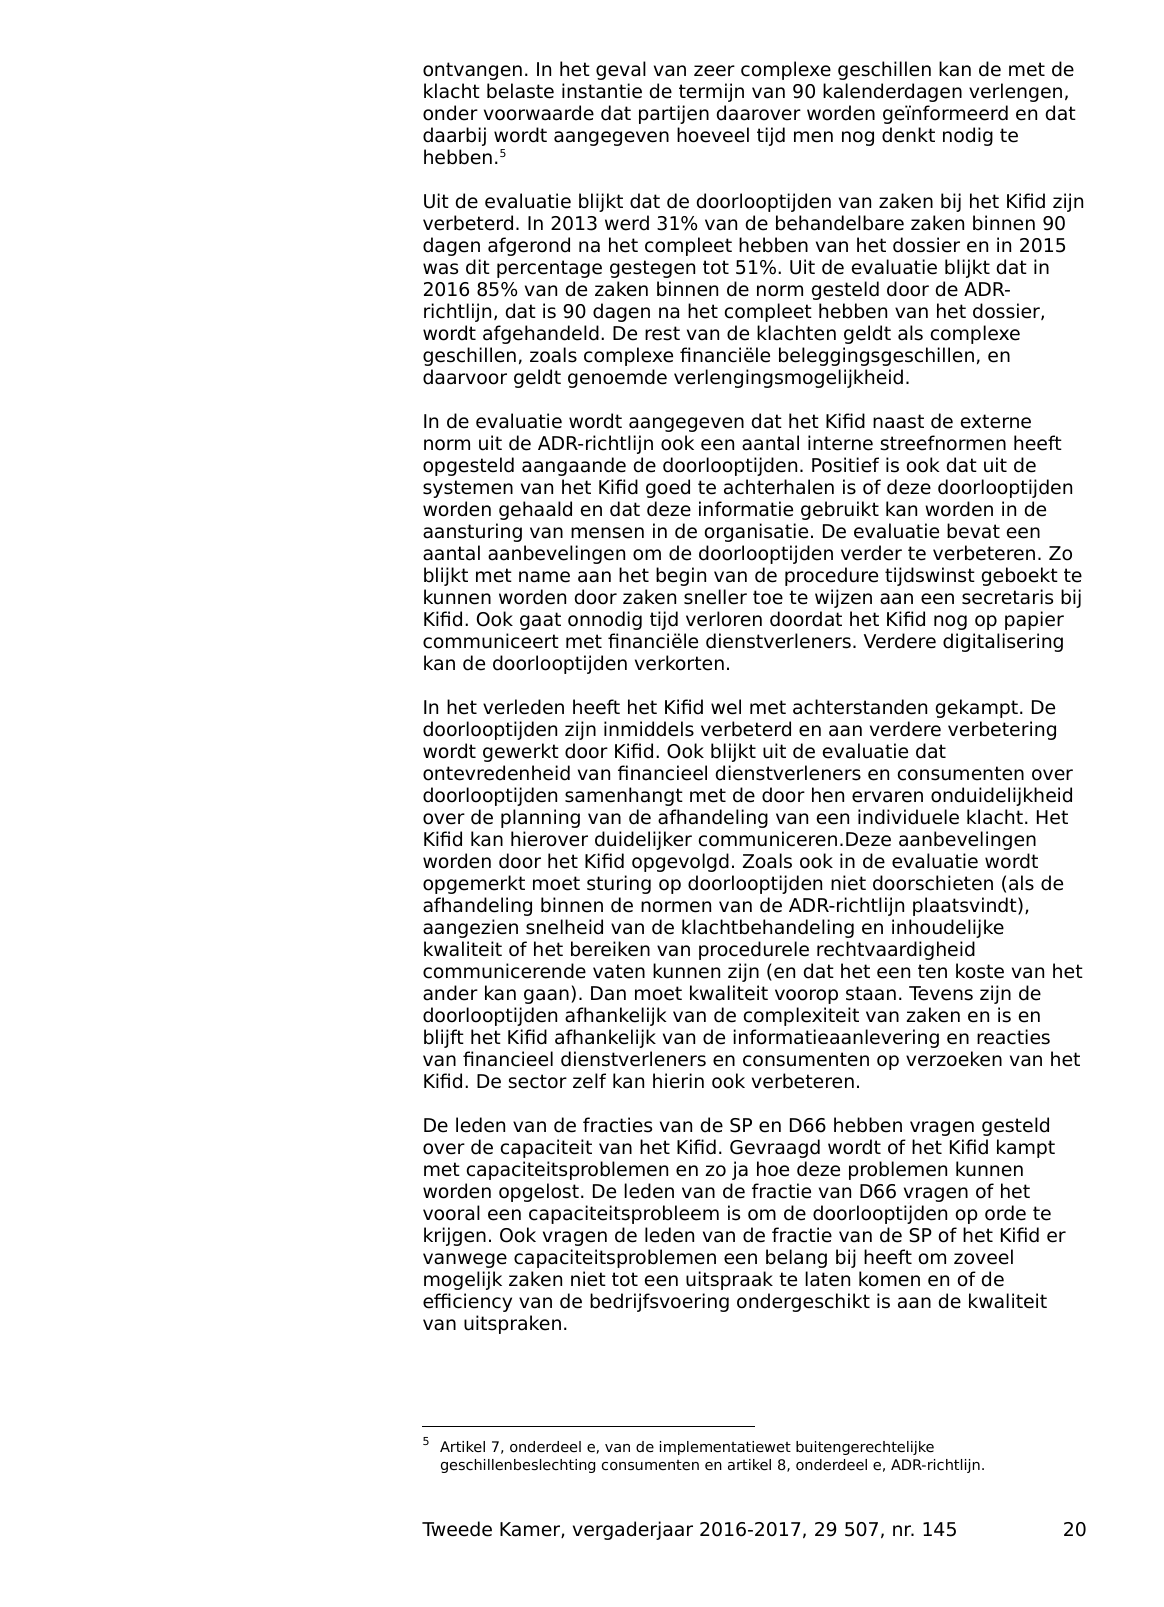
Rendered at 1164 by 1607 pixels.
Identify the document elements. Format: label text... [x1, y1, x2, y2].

text ontvangen. In het geval van zeer complexe geschillen kan de met de klacht belaste instantie de termijn van 90 kalenderdagen verlengen, onder voorwaarde dat partijen daarover worden geïnformeerd en dat daarbij wordt aangegeven hoeveel tijd men nog denkt nodig te hebben. [422, 59, 1087, 169]
text In het verleden heeft het Kifid wel met achterstanden gekampt. De doorlooptijden zijn inmiddels verbeterd en aan verdere verbetering wordt gewerkt door Kifid. Ook blijkt uit de evaluatie dat ontevredenheid van financieel dienstverleners en consumenten over doorlooptijden samenhangt met de door hen ervaren onduidelijkheid over de planning van de afhandeling van een individuele klacht. Het Kifid kan hierover duidelijker communiceren.Deze aanbevelingen worden door het Kifid opgevolgd. Zoals ook in de evaluatie wordt opgemerkt moet sturing op doorlooptijden niet doorschieten (als de afhandeling binnen de normen van de ADR-richtlijn plaatsvindt), aangezien snelheid van de klachtbehandeling en inhoudelijke kwaliteit of het bereiken van procedurele rechtvaardigheid communicerende vaten kunnen zijn (en dat het een ten koste van het ander kan gaan). Dan moet kwaliteit voorop staan. Tevens zijn de doorlooptijden afhankelijk van de complexiteit van zaken en is en blijft het Kifid afhankelijk van de informatieaanlevering en reacties van financieel dienstverleners en consumenten op verzoeken van het Kifid. De sector zelf kan hierin ook verbeteren. [422, 697, 1087, 1093]
text Uit de evaluatie blijkt dat de doorlooptijden van zaken bij het Kifid zijn verbeterd. In 2013 werd 31% van de behandelbare zaken binnen 90 dagen afgerond na het compleet hebben van het dossier en in 2015 was dit percentage gestegen tot 51%. Uit de evaluatie blijkt dat in 2016 85% van de zaken binnen de norm gesteld door de ADR-richtlijn, dat is 90 dagen na het compleet hebben van het dossier, wordt afgehandeld. De rest van de klachten geldt als complexe geschillen, zoals complexe financiële beleggingsgeschillen, en daarvoor geldt genoemde verlengingsmogelijkheid. [422, 191, 1087, 389]
text In de evaluatie wordt aangegeven dat het Kifid naast de externe norm uit de ADR-richtlijn ook een aantal interne streefnormen heeft opgesteld aangaande de doorlooptijden. Positief is ook dat uit de systemen van het Kifid goed te achterhalen is of deze doorlooptijden worden gehaald en dat deze informatie gebruikt kan worden in de aansturing van mensen in de organisatie. De evaluatie bevat een aantal aanbevelingen om de doorlooptijden verder te verbeteren. Zo blijkt met name aan het begin van de procedure tijdswinst geboekt te kunnen worden door zaken sneller toe te wijzen aan een secretaris bij Kifid. Ook gaat onnodig tijd verloren doordat het Kifid nog op papier communiceert met financiële dienstverleners. Verdere digitalisering kan de doorlooptijden verkorten. [422, 411, 1087, 675]
text De leden van de fracties van de SP en D66 hebben vragen gesteld over de capaciteit van het Kifid. Gevraagd wordt of het Kifid kampt met capaciteitsproblemen en zo ja hoe deze problemen kunnen worden opgelost. De leden van de fractie van D66 vragen of het vooral een capaciteitsprobleem is om de doorlooptijden op orde te krijgen. Ook vragen de leden van de fractie van de SP of het Kifid er vanwege capaciteitsproblemen een belang bij heeft om zoveel mogelijk zaken niet tot een uitspraak te laten komen en of de efficiency van de bedrijfsvoering ondergeschikt is aan de kwaliteit van uitspraken. [422, 1115, 1087, 1335]
text Artikel 7, onderdeel e, van de implementatiewet buitengerechtelijke geschillenbeslechting consumenten en artikel 8, onderdeel e, ADR-richtlijn. [422, 1435, 1087, 1474]
